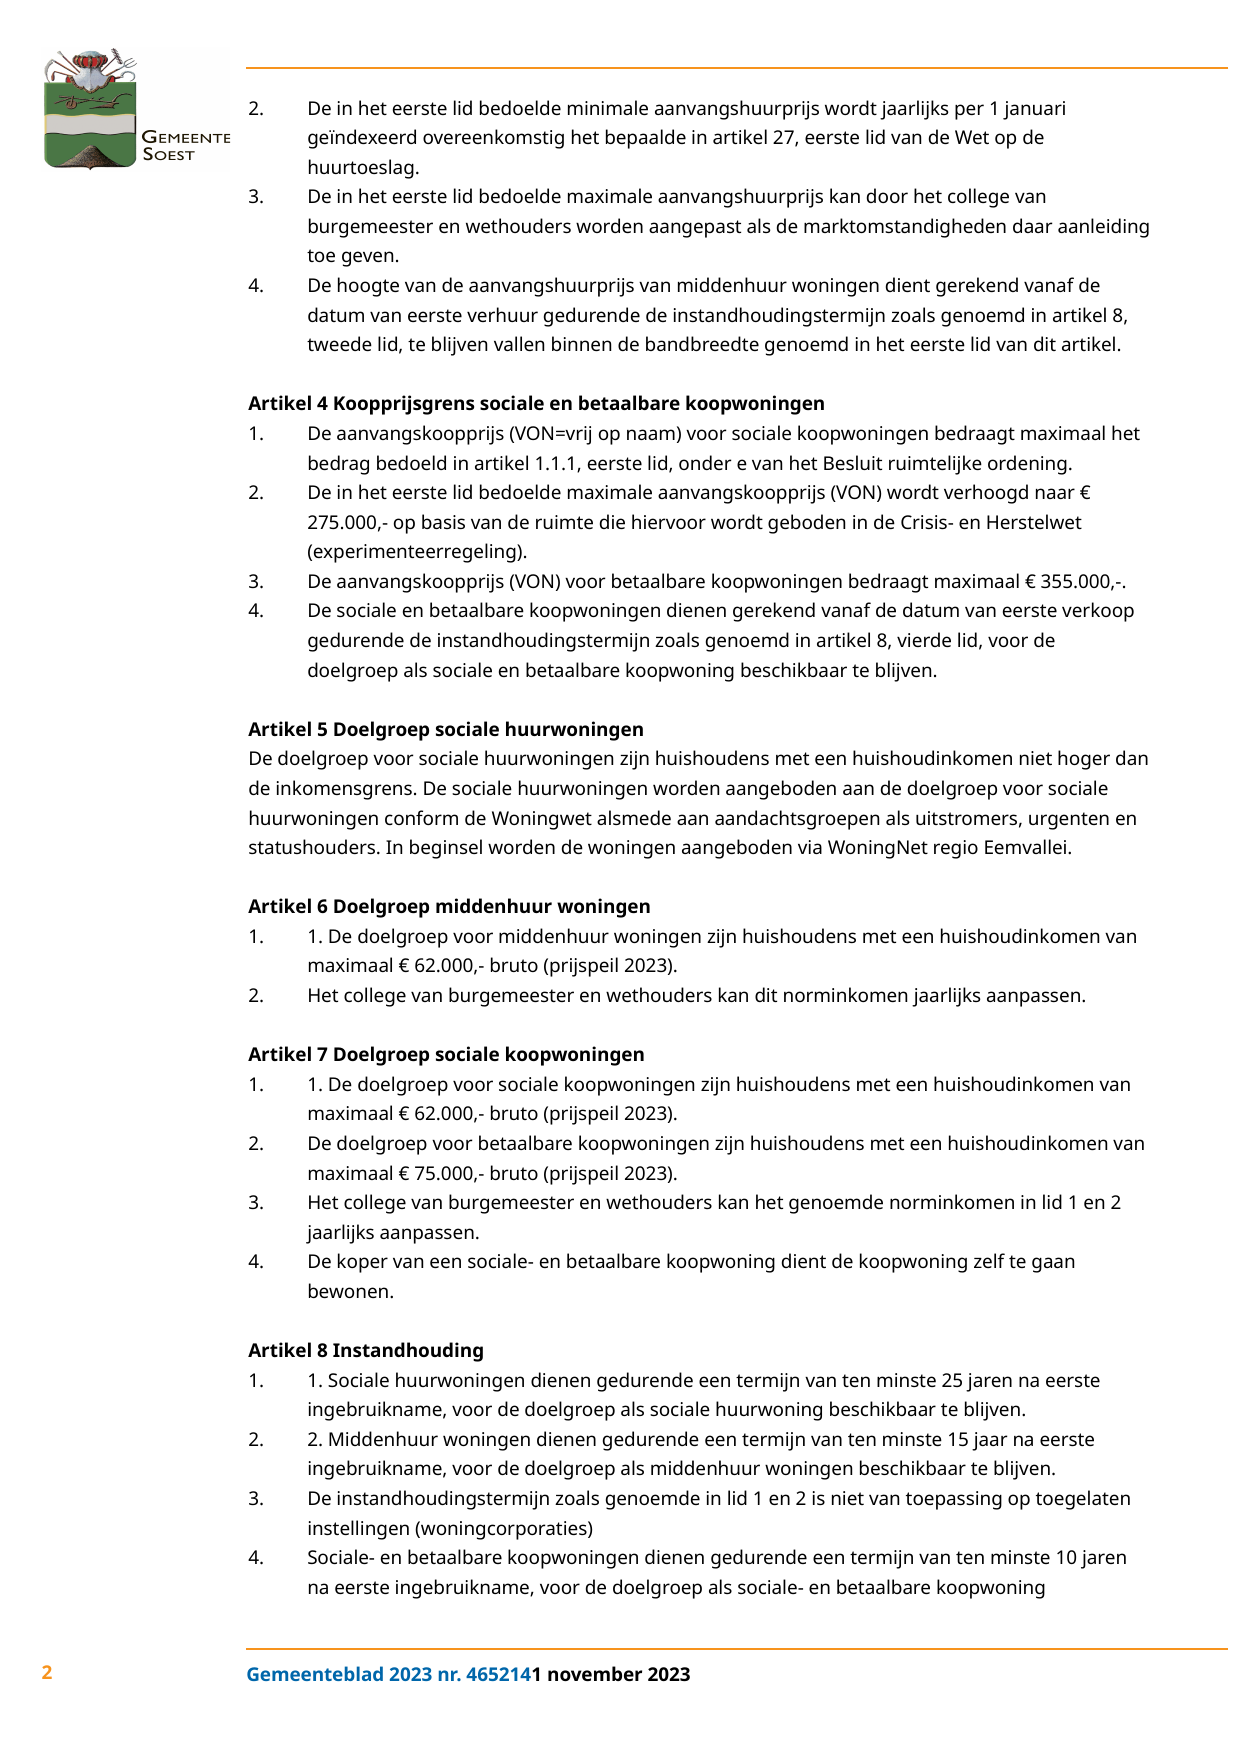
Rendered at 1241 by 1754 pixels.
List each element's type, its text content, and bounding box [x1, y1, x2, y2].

list Het college van burgemeester en wethouders kan het genoemde norminkomen in lid 1 en 2 jaarlijks aanpassen. [248, 1189, 1152, 1245]
list De in het eerste lid bedoelde maximale aanvangshuurprijs kan door het college van burgemeester en wethouders worden aangepast als de marktomstandigheden daar aanleiding toe geven. [248, 183, 1152, 268]
text Artikel 8 Instandhouding [248, 1337, 1152, 1363]
list De hoogte van de aanvangshuurprijs van middenhuur woningen dient gerekend vanaf de datum van eerste verhuur gedurende de instandhoudingstermijn zoals genoemd in artikel 8, tweede lid, te blijven vallen binnen de bandbreedte genoemd in het eerste lid van dit artikel. [248, 272, 1152, 357]
text De doelgroep voor sociale huurwoningen zijn huishoudens met een huishoudinkomen niet hoger dan de inkomensgrens. De sociale huurwoningen worden aangeboden aan de doelgroep voor sociale [248, 746, 1152, 801]
picture [41, 47, 231, 172]
list De in het eerste lid bedoelde minimale aanvangshuurprijs wordt jaarlijks per 1 januari geïndexeerd overeenkomstig het bepaalde in artikel 27, eerste lid van de Wet op de huurtoeslag. [248, 95, 1152, 180]
list Het college van burgemeester en wethouders kan dit norminkomen jaarlijks aanpassen. [248, 982, 1152, 1008]
list De aanvangskoopprijs (VON) voor betaalbare koopwoningen bedraagt maximaal € 355.000,-. [248, 568, 1152, 594]
list 1. De doelgroep voor middenhuur woningen zijn huishoudens met een huishoudinkomen van maximaal € 62.000,- bruto (prijspeil 2023). [248, 923, 1152, 978]
list De doelgroep voor betaalbare koopwoningen zijn huishoudens met een huishoudinkomen van maximaal € 75.000,- bruto (prijspeil 2023). [248, 1130, 1152, 1186]
list De koper van een sociale- en betaalbare koopwoning dient de koopwoning zelf te gaan bewonen. [248, 1248, 1152, 1304]
text Artikel 4 Koopprijsgrens sociale en betaalbare koopwoningen [248, 391, 1152, 416]
list 1. Sociale huurwoningen dienen gedurende een termijn van ten minste 25 jaren na eerste ingebruikname, voor de doelgroep als sociale huurwoning beschikbaar te blijven. [248, 1367, 1152, 1422]
text Artikel 6 Doelgroep middenhuur woningen [248, 893, 1152, 919]
list De in het eerste lid bedoelde maximale aanvangskoopprijs (VON) wordt verhoogd naar € 275.000,- op basis van de ruimte die hiervoor wordt geboden in de Crisis- en Herstelwet (experimenteerregeling). [248, 479, 1152, 564]
list Sociale- en betaalbare koopwoningen dienen gedurende een termijn van ten minste 10 jaren na eerste ingebruikname, voor de doelgroep als sociale- en betaalbare koopwoning [248, 1544, 1152, 1600]
list 1. De doelgroep voor sociale koopwoningen zijn huishoudens met een huishoudinkomen van maximaal € 62.000,- bruto (prijspeil 2023). [248, 1071, 1152, 1126]
list De instandhoudingstermijn zoals genoemde in lid 1 en 2 is niet van toepassing op toegelaten instellingen (woningcorporaties) [248, 1485, 1152, 1541]
text Artikel 7 Doelgroep sociale koopwoningen [248, 1041, 1152, 1067]
text Artikel 5 Doelgroep sociale huurwoningen [248, 716, 1152, 742]
list De aanvangskoopprijs (VON=vrij op naam) voor sociale koopwoningen bedraagt maximaal het bedrag bedoeld in artikel 1.1.1, eerste lid, onder e van het Besluit ruimtelijke ordening. [248, 420, 1152, 476]
text huurwoningen conform de Woningwet alsmede aan aandachtsgroepen als uitstromers, urgenten en statushouders. In beginsel worden de woningen aangeboden via WoningNet regio Eemvallei. [248, 805, 1152, 860]
list 2. Middenhuur woningen dienen gedurende een termijn van ten minste 15 jaar na eerste ingebruikname, voor de doelgroep als middenhuur woningen beschikbaar te blijven. [248, 1426, 1152, 1481]
list De sociale en betaalbare koopwoningen dienen gerekend vanaf de datum van eerste verkoop gedurende de instandhoudingstermijn zoals genoemd in artikel 8, vierde lid, voor de doelgroep als sociale en betaalbare koopwoning beschikbaar te blijven. [248, 598, 1152, 683]
